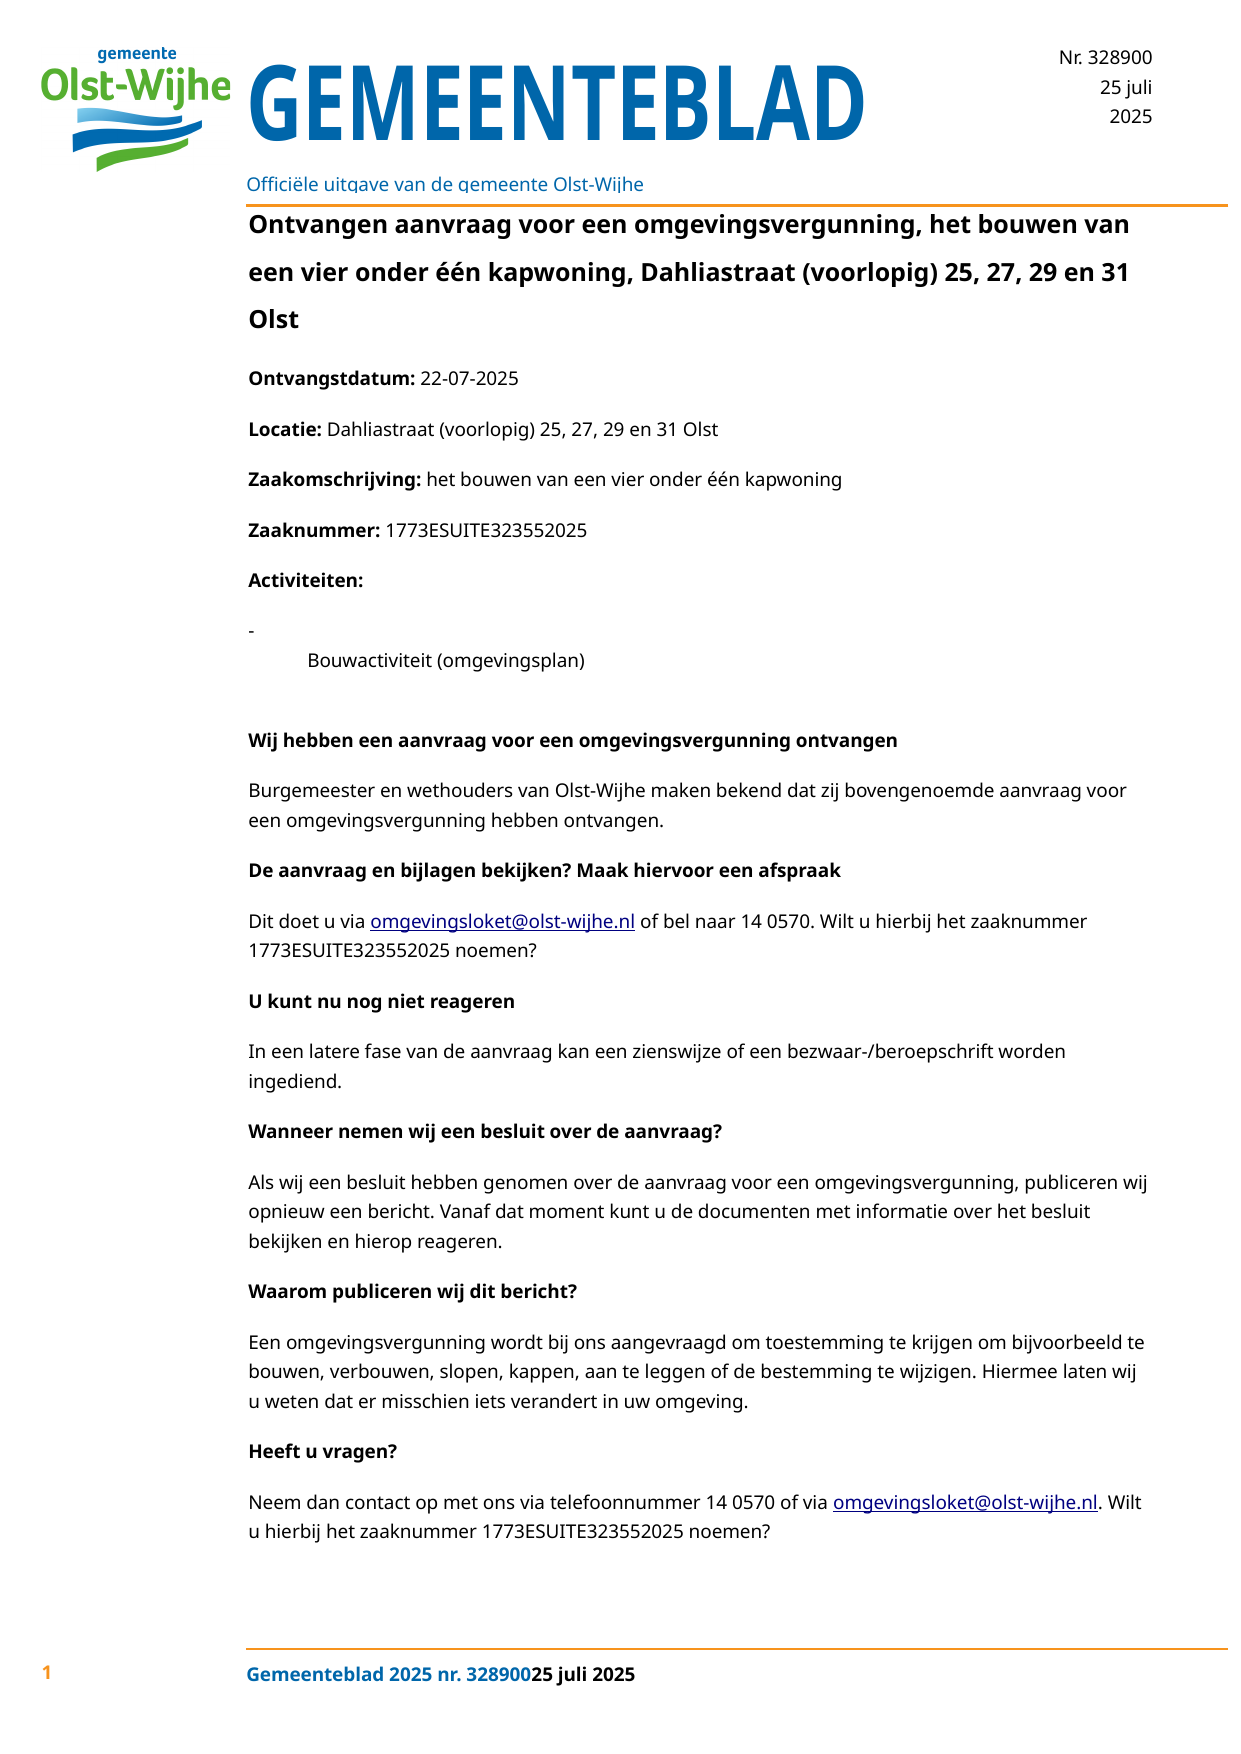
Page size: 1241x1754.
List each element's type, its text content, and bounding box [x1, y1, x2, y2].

text Waarom publiceren wij dit bericht? [248, 1278, 1152, 1304]
text Dit doet u via omgevingsloket@olst-wijhe.nl of bel naar 14 0570. Wilt u hierbij het zaaknummer 1773ESUITE323552025 noemen? [248, 908, 1152, 963]
text Ontvangstdatum: 22-07-2025 [248, 366, 1152, 391]
text Burgemeester en wethouders van Olst-Wijhe maken bekend dat zij bovengenoemde aanvraag voor een omgevingsvergunning hebben ontvangen. [248, 778, 1152, 833]
text Neem dan contact op met ons via telefoonnummer 14 0570 of via omgevingsloket@olst-wijhe.nl. Wilt u hierbij het zaaknummer 1773ESUITE323552025 noemen? [248, 1489, 1152, 1544]
text Zaaknummer: 1773ESUITE323552025 [248, 517, 1152, 542]
text Een omgevingsvergunning wordt bij ons aangevraagd om toestemming te krijgen om bijvoorbeeld te bouwen, verbouwen, slopen, kappen, aan te leggen of de bestemming te wijzigen. Hiermee laten wij u weten dat er misschien iets verandert in uw omgeving. [248, 1329, 1152, 1414]
picture [41, 47, 231, 172]
text Ontvangen aanvraag voor een omgevingsvergunning, het bouwen van een vier onder één kapwoning, Dahliastraat (voorlopig) 25, 27, 29 en 31 Olst [248, 207, 1152, 336]
text In een latere fase van de aanvraag kan een zienswijze of een bezwaar-/beroepschrift worden ingediend. [248, 1038, 1152, 1094]
text U kunt nu nog niet reageren [248, 988, 1152, 1014]
text Heeft u vragen? [248, 1438, 1152, 1464]
text Wanneer nemen wij een besluit over de aanvraag? [248, 1118, 1152, 1144]
text Activiteiten: [248, 567, 1152, 593]
text Zaakomschrijving: het bouwen van een vier onder één kapwoning [248, 466, 1152, 492]
text De aanvraag en bijlagen bekijken? Maak hiervoor een afspraak [248, 858, 1152, 883]
text Als wij een besluit hebben genomen over de aanvraag voor een omgevingsvergunning, publiceren wij opnieuw een bericht. Vanaf dat moment kunt u de documenten met informatie over het besluit bekijken en hierop reageren. [248, 1169, 1152, 1254]
list Bouwactiviteit (omgevingsplan) [248, 647, 1152, 673]
text Wij hebben een aanvraag voor een omgevingsvergunning ontvangen [248, 727, 1152, 753]
text Locatie: Dahliastraat (voorlopig) 25, 27, 29 en 31 Olst [248, 416, 1152, 442]
